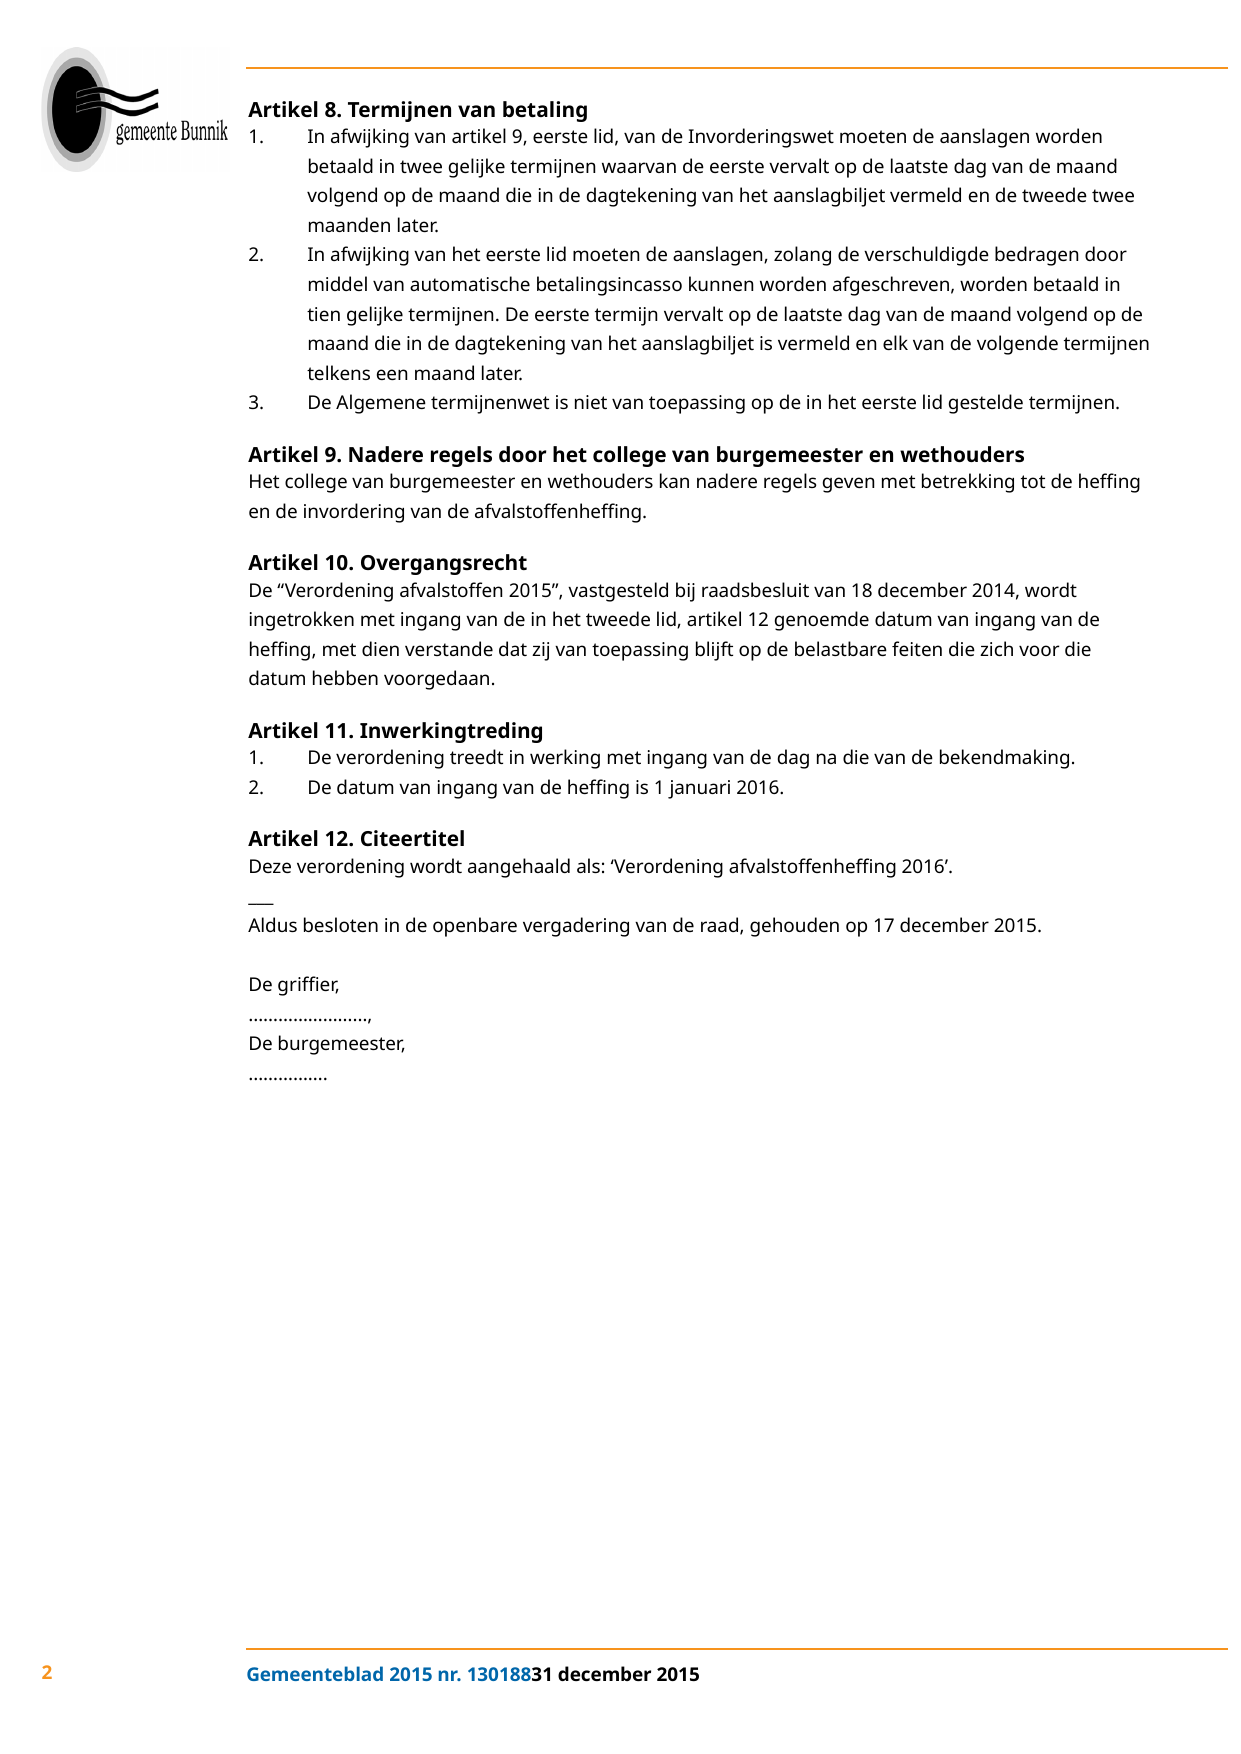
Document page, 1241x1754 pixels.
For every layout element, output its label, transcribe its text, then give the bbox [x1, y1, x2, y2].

list De Algemene termijnenwet is niet van toepassing op de in het eerste lid gestelde termijnen. [248, 389, 1152, 415]
list In afwijking van artikel 9, eerste lid, van de Invorderingswet moeten de aanslagen worden betaald in twee gelijke termijnen waarvan de eerste vervalt op de laatste dag van de maand volgend op de maand die in de dagtekening van het aanslagbiljet vermeld en de tweede twee maanden later. [248, 123, 1152, 238]
text Artikel 9. Nadere regels door het college van burgemeester en wethouders [248, 440, 1152, 468]
text Artikel 10. Overgangsrecht [248, 548, 1152, 577]
text Artikel 12. Citeertitel [248, 824, 1152, 853]
text De griffier, [248, 971, 1152, 997]
text De burgemeester, [248, 1030, 1152, 1056]
text ……………. [248, 1060, 1152, 1086]
text Deze verordening wordt aangehaald als: ‘Verordening afvalstoffenheffing 2016’. [248, 853, 1152, 878]
list De verordening treedt in werking met ingang van de dag na die van de bekendmaking. [248, 744, 1152, 770]
picture [41, 47, 231, 172]
text Aldus besloten in de openbare vergadering van de raad, gehouden op 17 december 2015. [248, 912, 1152, 938]
text ___ [248, 882, 1152, 908]
text ……………………, [248, 1001, 1152, 1026]
text Artikel 8. Termijnen van betaling [248, 95, 1152, 123]
text Artikel 11. Inwerkingtreding [248, 716, 1152, 744]
list De datum van ingang van de heffing is 1 januari 2016. [248, 774, 1152, 800]
text Het college van burgemeester en wethouders kan nadere regels geven met betrekking tot de heffing en de invordering van de afvalstoffenheffing. [248, 468, 1152, 524]
text De “Verordening afvalstoffen 2015”, vastgesteld bij raadsbesluit van 18 december 2014, wordt ingetrokken met ingang van de in het tweede lid, artikel 12 genoemde datum van ingang van de heffing, met dien verstande dat zij van toepassing blijft op de belastbare feiten die zich voor die datum hebben voorgedaan. [248, 577, 1152, 691]
list In afwijking van het eerste lid moeten de aanslagen, zolang de verschuldigde bedragen door middel van automatische betalingsincasso kunnen worden afgeschreven, worden betaald in tien gelijke termijnen. De eerste termijn vervalt op de laatste dag van de maand volgend op de maand die in de dagtekening van het aanslagbiljet is vermeld en elk van de volgende termijnen telkens een maand later. [248, 242, 1152, 386]
